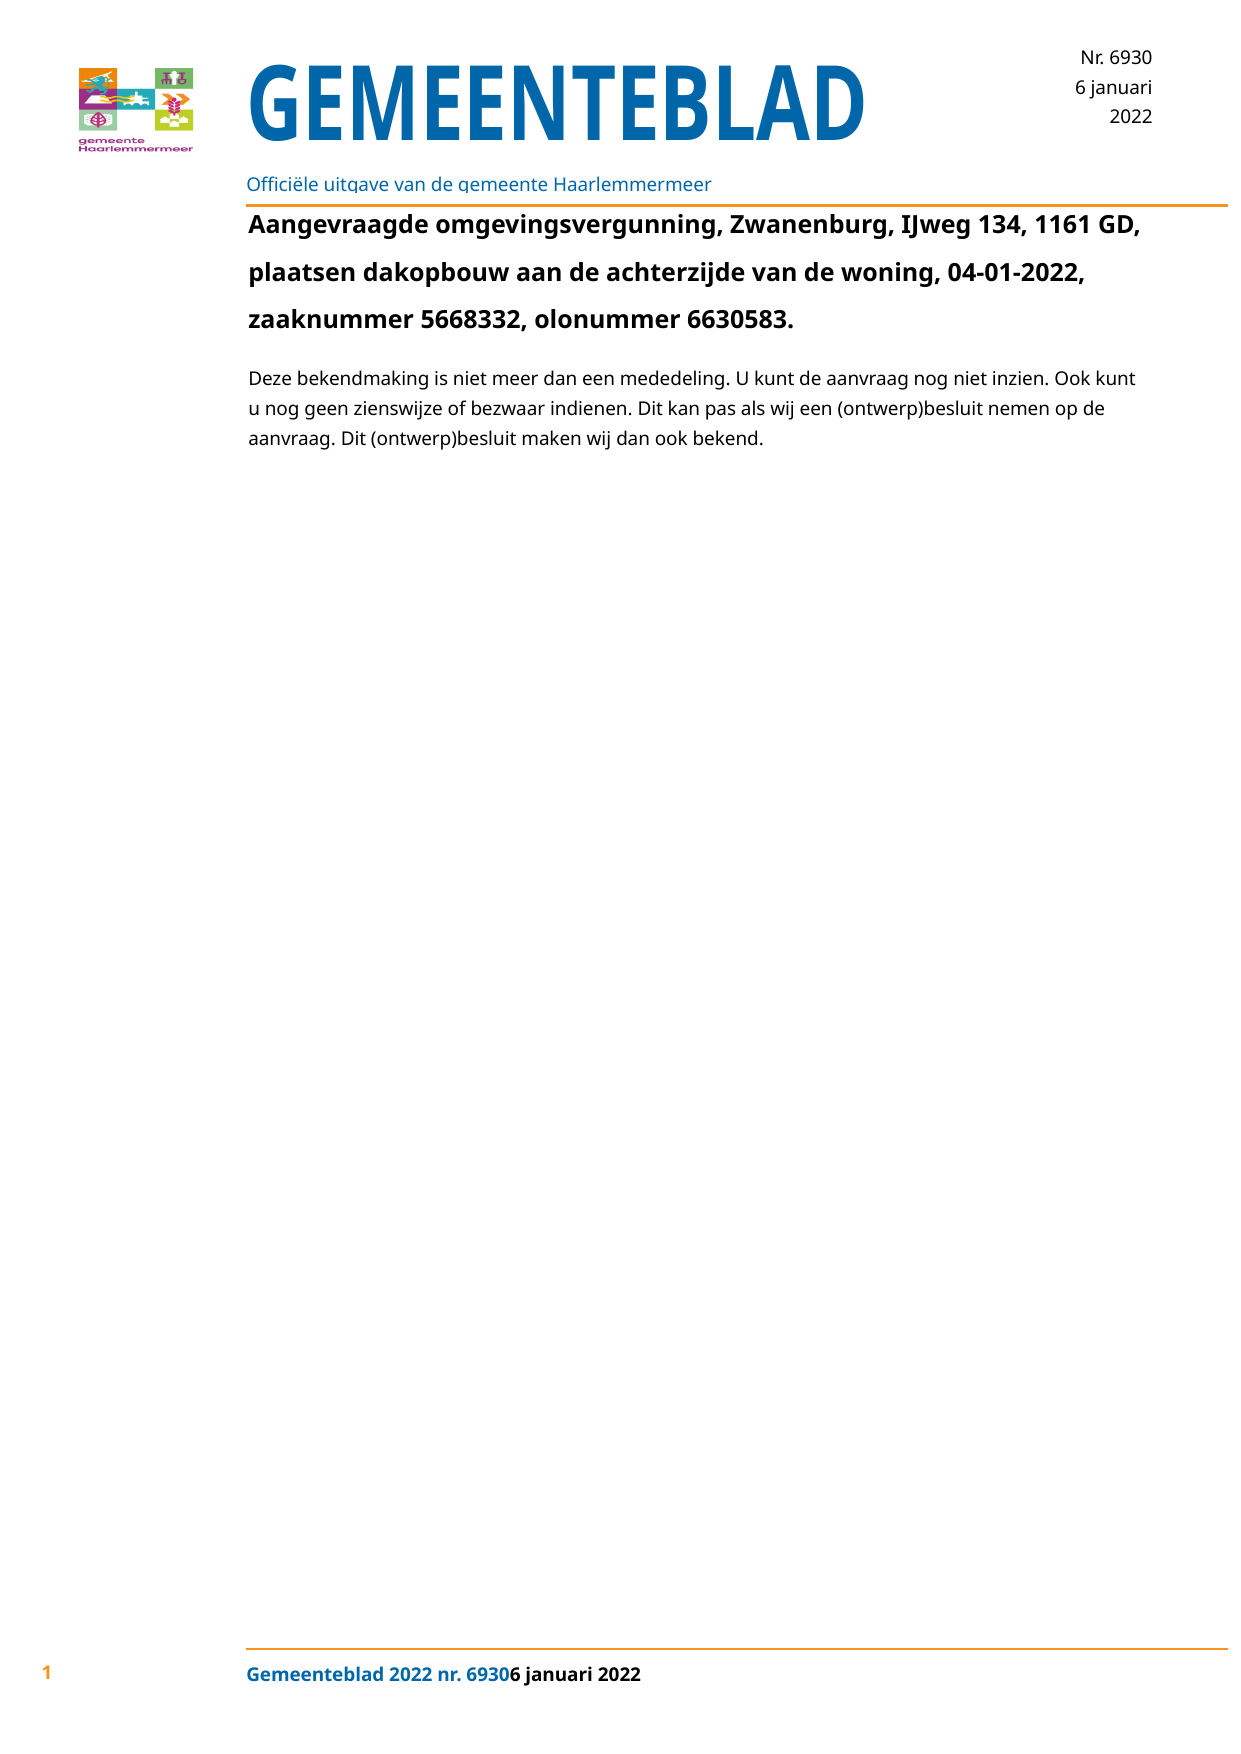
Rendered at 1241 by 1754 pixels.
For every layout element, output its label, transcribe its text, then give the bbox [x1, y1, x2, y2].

text Deze bekendmaking is niet meer dan een mededeling. U kunt de aanvraag nog niet inzien. Ook kunt u nog geen zienswijze of bezwaar indienen. Dit kan pas als wij een (ontwerp)besluit nemen op de aanvraag. Dit (ontwerp)besluit maken wij dan ook bekend. [248, 366, 1152, 450]
text Aangevraagde omgevingsvergunning, Zwanenburg, IJweg 134, 1161 GD, plaatsen dakopbouw aan de achterzijde van de woning, 04-01-2022, zaaknummer 5668332, olonummer 6630583. [248, 207, 1152, 336]
picture [41, 47, 231, 172]
